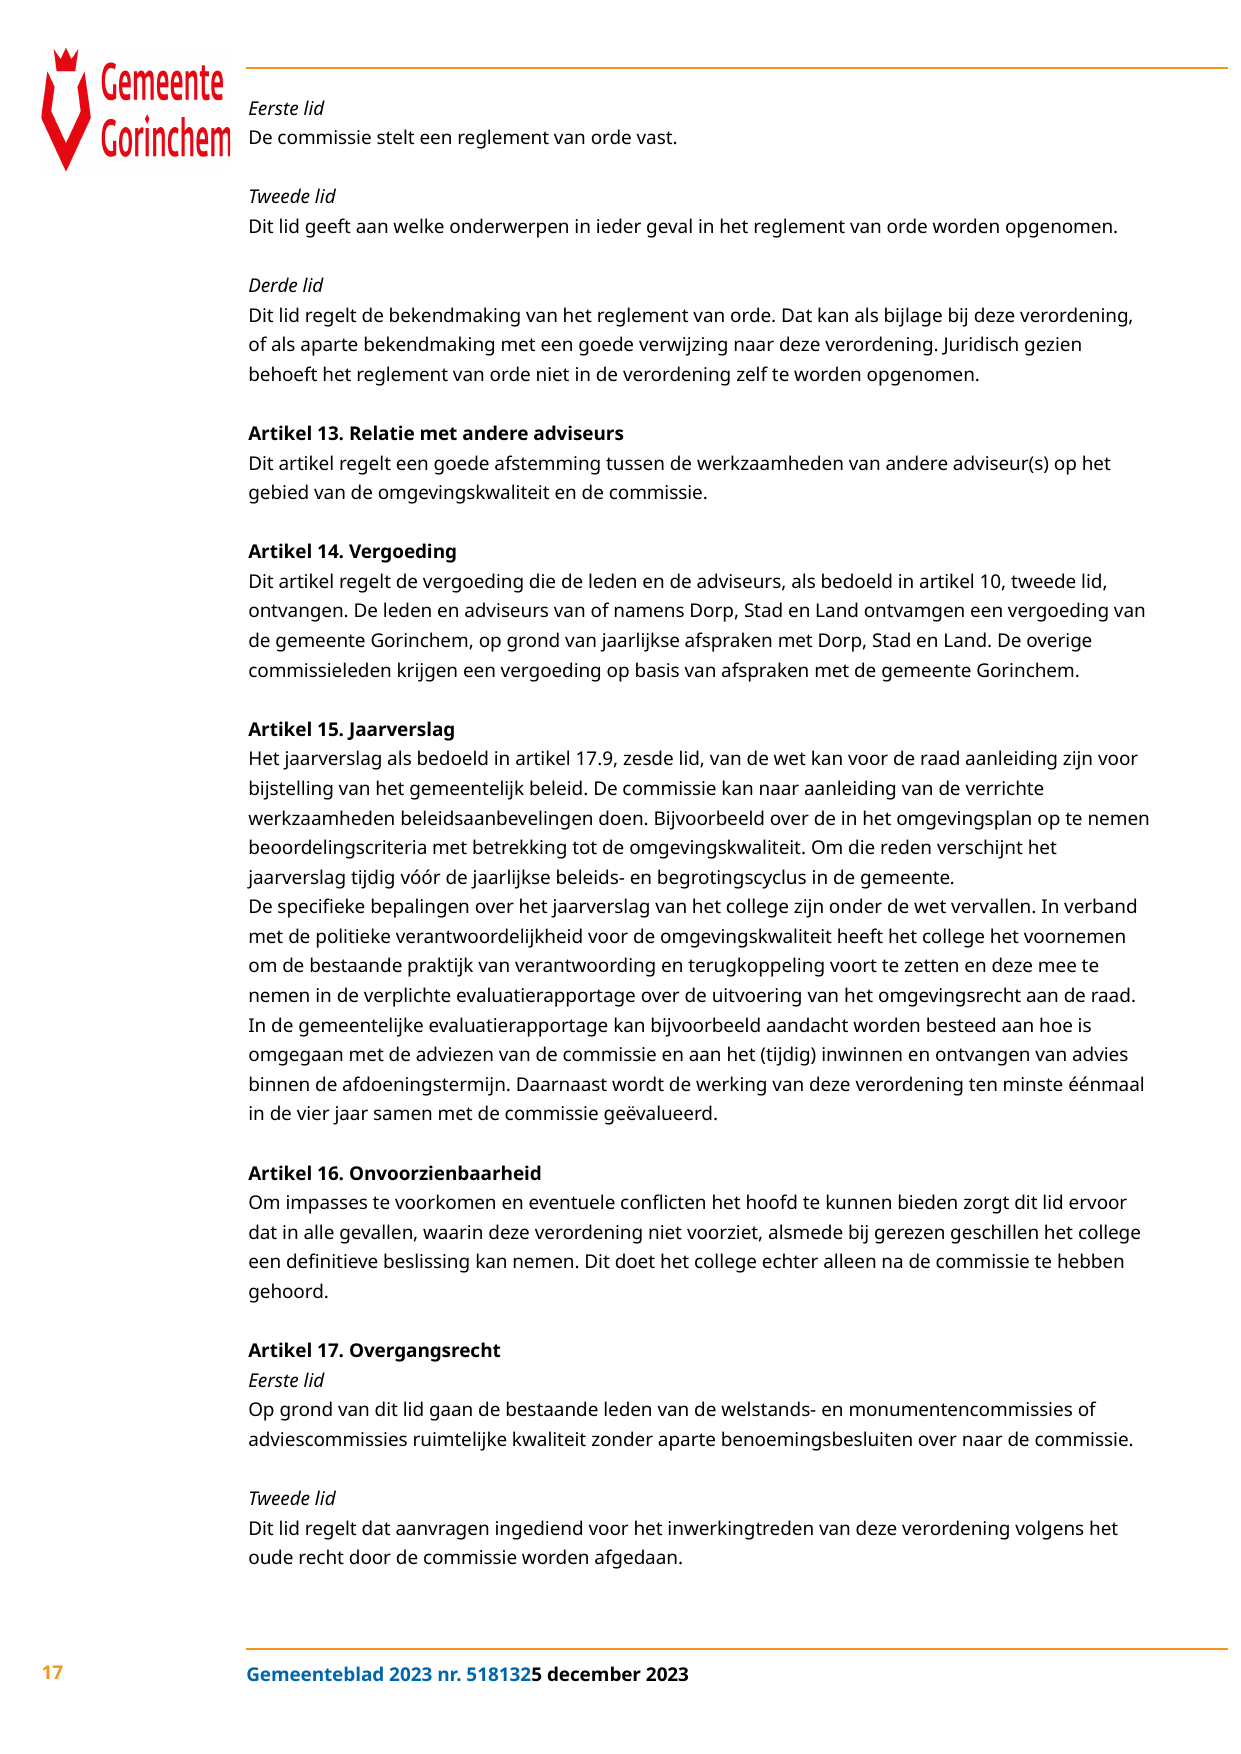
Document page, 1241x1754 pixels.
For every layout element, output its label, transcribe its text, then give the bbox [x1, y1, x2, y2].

text Tweede lid [248, 183, 1152, 209]
text Op grond van dit lid gaan de bestaande leden van de welstands- en monumentencommissies of adviescommissies ruimtelijke kwaliteit zonder aparte benoemingsbesluiten over naar de commissie. [248, 1396, 1152, 1452]
text Artikel 15. Jaarverslag [248, 716, 1152, 742]
text Dit lid regelt dat aanvragen ingediend voor het inwerkingtreden van deze verordening volgens het oude recht door de commissie worden afgedaan. [248, 1515, 1152, 1570]
text Artikel 14. Vergoeding [248, 538, 1152, 564]
text De commissie stelt een reglement van orde vast. [248, 124, 1152, 150]
text Artikel 16. Onvoorzienbaarheid [248, 1160, 1152, 1186]
text Artikel 13. Relatie met andere adviseurs [248, 420, 1152, 446]
text Eerste lid [248, 95, 1152, 121]
text Dit lid regelt de bekendmaking van het reglement van orde. Dat kan als bijlage bij deze verordening, of als aparte bekendmaking met een goede verwijzing naar deze verordening. Juridisch gezien behoeft het reglement van orde niet in de verordening zelf te worden opgenomen. [248, 302, 1152, 387]
text Eerste lid [248, 1367, 1152, 1393]
text Dit artikel regelt de vergoeding die de leden en de adviseurs, als bedoeld in artikel 10, tweede lid, ontvangen. De leden en adviseurs van of namens Dorp, Stad en Land ontvamgen een vergoeding van de gemeente Gorinchem, op grond van jaarlijkse afspraken met Dorp, Stad en Land. De overige commissieleden krijgen een vergoeding op basis van afspraken met de gemeente Gorinchem. [248, 568, 1152, 683]
text Om impasses te voorkomen en eventuele conflicten het hoofd te kunnen bieden zorgt dit lid ervoor dat in alle gevallen, waarin deze verordening niet voorziet, alsmede bij gerezen geschillen het college een definitieve beslissing kan nemen. Dit doet het college echter alleen na de commissie te hebben gehoord. [248, 1189, 1152, 1304]
text Artikel 17. Overgangsrecht [248, 1337, 1152, 1363]
text Het jaarverslag als bedoeld in artikel 17.9, zesde lid, van de wet kan voor de raad aanleiding zijn voor bijstelling van het gemeentelijk beleid. De commissie kan naar aanleiding van de verrichte werkzaamheden beleidsaanbevelingen doen. Bijvoorbeeld over de in het omgevingsplan op te nemen beoordelingscriteria met betrekking tot de omgevingskwaliteit. Om die reden verschijnt het jaarverslag tijdig vóór de jaarlijkse beleids- en begrotingscyclus in de gemeente. [248, 746, 1152, 890]
text Tweede lid [248, 1485, 1152, 1511]
text Derde lid [248, 272, 1152, 298]
text Dit artikel regelt een goede afstemming tussen de werkzaamheden van andere adviseur(s) op het gebied van de omgevingskwaliteit en de commissie. [248, 450, 1152, 505]
text De specifieke bepalingen over het jaarverslag van het college zijn onder de wet vervallen. In verband met de politieke verantwoordelijkheid voor de omgevingskwaliteit heeft het college het voornemen om de bestaande praktijk van verantwoording en terugkoppeling voort te zetten en deze mee te nemen in de verplichte evaluatierapportage over de uitvoering van het omgevingsrecht aan de raad. In de gemeentelijke evaluatierapportage kan bijvoorbeeld aandacht worden besteed aan hoe is omgegaan met de adviezen van de commissie en aan het (tijdig) inwinnen en ontvangen van advies binnen de afdoeningstermijn. Daarnaast wordt de werking van deze verordening ten minste éénmaal in de vier jaar samen met de commissie geëvalueerd. [248, 893, 1152, 1126]
picture [41, 47, 231, 172]
text Dit lid geeft aan welke onderwerpen in ieder geval in het reglement van orde worden opgenomen. [248, 213, 1152, 239]
